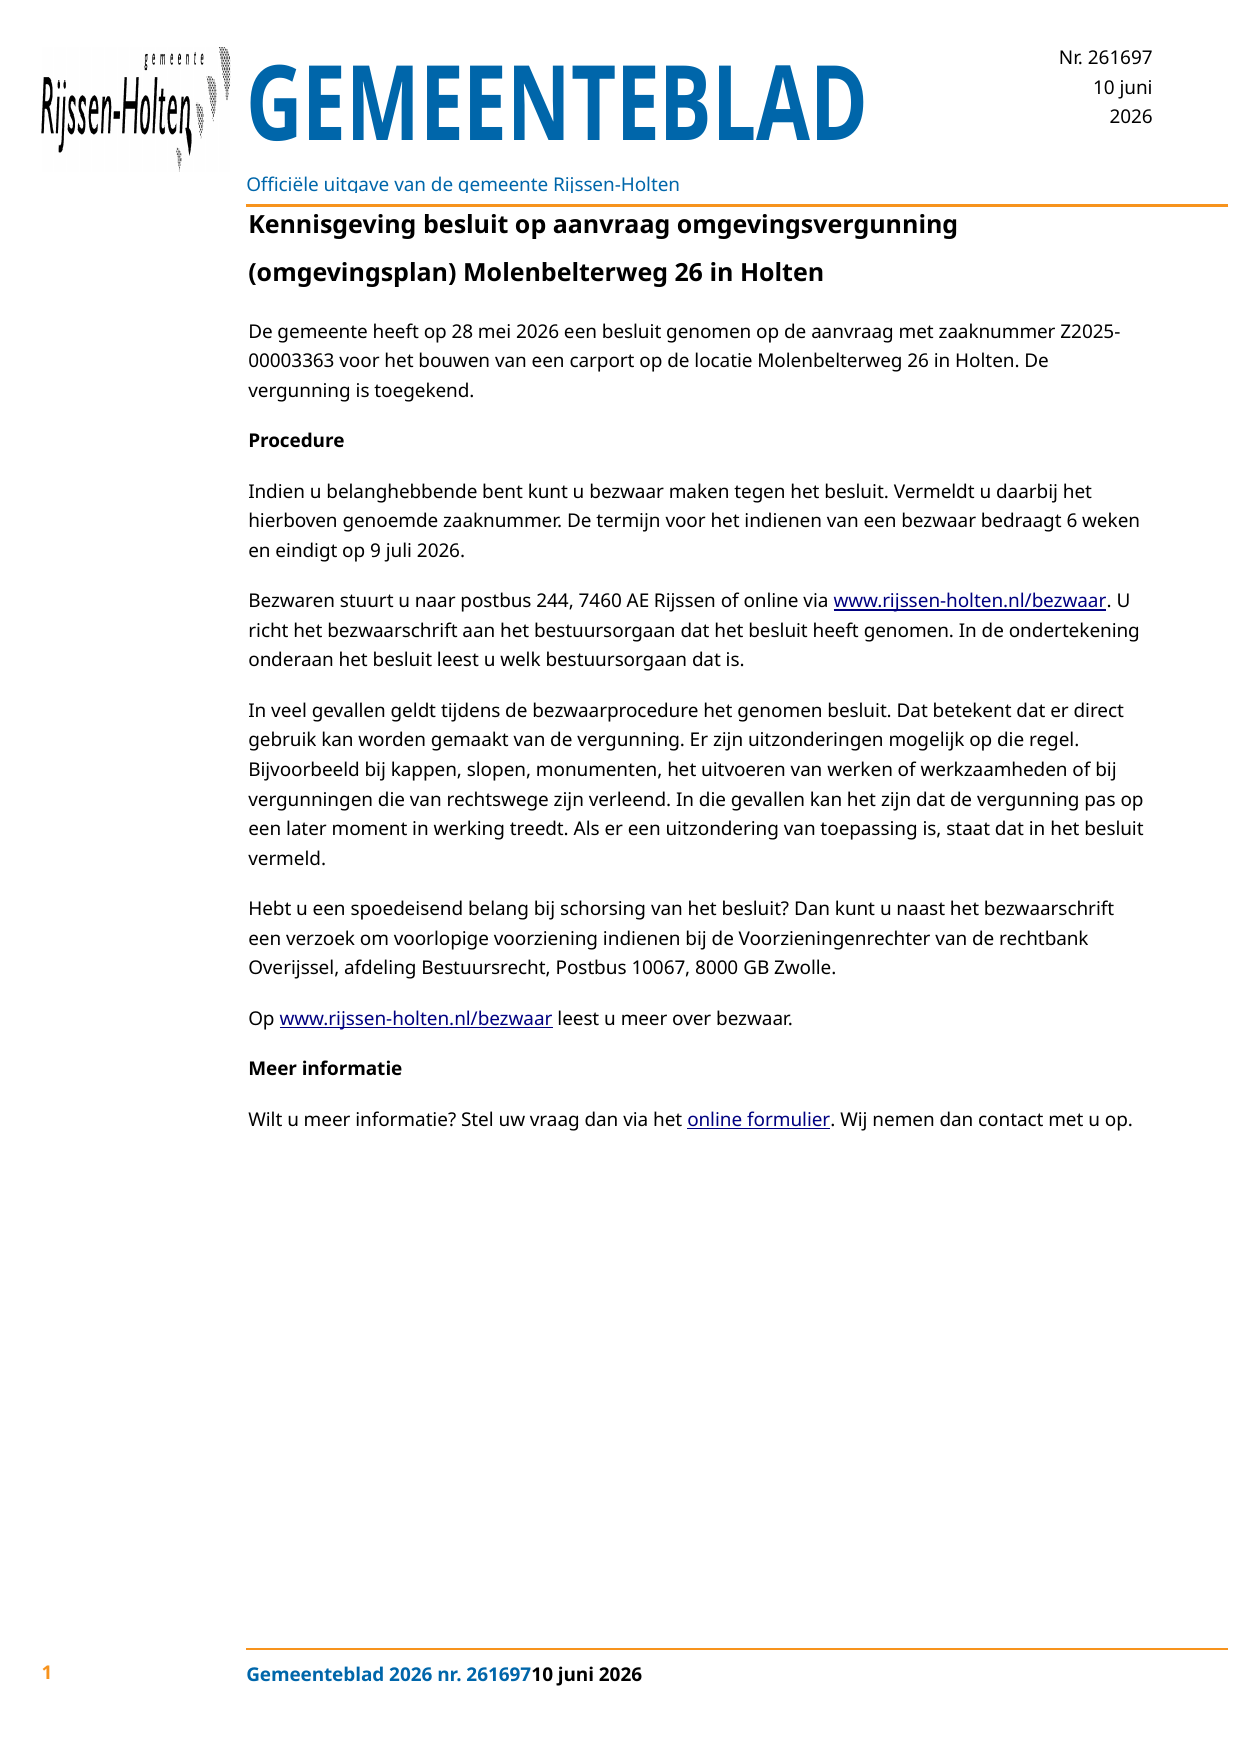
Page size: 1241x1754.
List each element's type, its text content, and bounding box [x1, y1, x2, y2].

text Procedure [248, 427, 1152, 453]
text Op www.rijssen-holten.nl/bezwaar leest u meer over bezwaar. [248, 1005, 1152, 1031]
text In veel gevallen geldt tijdens de bezwaarprocedure het genomen besluit. Dat betekent dat er direct gebruik kan worden gemaakt van de vergunning. Er zijn uitzonderingen mogelijk op die regel. Bijvoorbeeld bij kappen, slopen, monumenten, het uitvoeren van werken of werkzaamheden of bij vergunningen die van rechtswege zijn verleend. In die gevallen kan het zijn dat de vergunning pas op een later moment in werking treedt. Als er een uitzondering van toepassing is, staat dat in het besluit vermeld. [248, 697, 1152, 871]
text Kennisgeving besluit op aanvraag omgevingsvergunning (omgevingsplan) Molenbelterweg 26 in Holten [248, 207, 1152, 288]
text Bezwaren stuurt u naar postbus 244, 7460 AE Rijssen of online via www.rijssen-holten.nl/bezwaar. U richt het bezwaarschrift aan het bestuursorgaan dat het besluit heeft genomen. In de ondertekening onderaan het besluit leest u welk bestuursorgaan dat is. [248, 587, 1152, 672]
picture [41, 47, 231, 172]
text Hebt u een spoedeisend belang bij schorsing van het besluit? Dan kunt u naast het bezwaarschrift een verzoek om voorlopige voorziening indienen bij de Voorzieningenrechter van de rechtbank Overijssel, afdeling Bestuursrecht, Postbus 10067, 8000 GB Zwolle. [248, 895, 1152, 980]
text De gemeente heeft op 28 mei 2026 een besluit genomen op de aanvraag met zaaknummer Z2025-00003363 voor het bouwen van een carport op de locatie Molenbelterweg 26 in Holten. De vergunning is toegekend. [248, 318, 1152, 403]
text Meer informatie [248, 1055, 1152, 1081]
text Wilt u meer informatie? Stel uw vraag dan via het online formulier. Wij nemen dan contact met u op. [248, 1106, 1152, 1132]
text Indien u belanghebbende bent kunt u bezwaar maken tegen het besluit. Vermeldt u daarbij het hierboven genoemde zaaknummer. De termijn voor het indienen van een bezwaar bedraagt 6 weken en eindigt op 9 juli 2026. [248, 478, 1152, 563]
